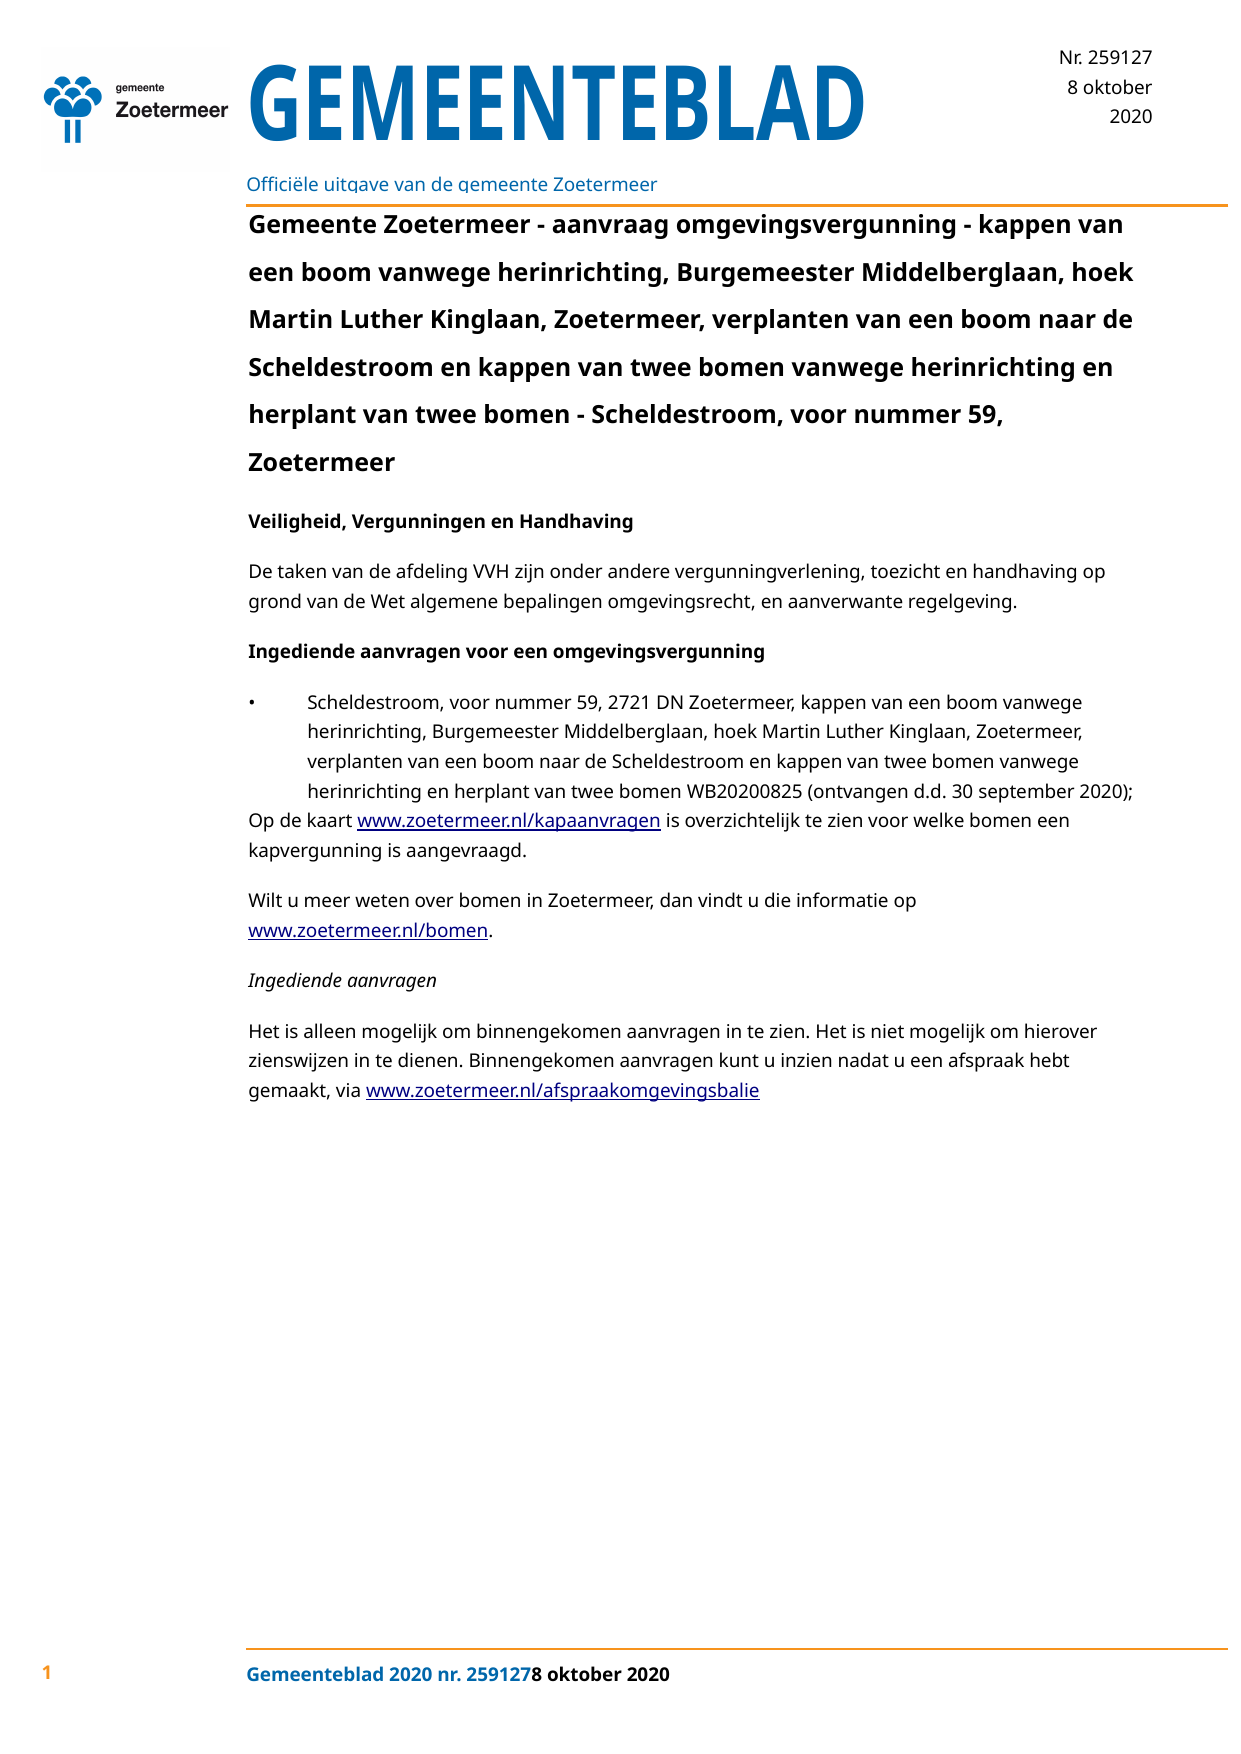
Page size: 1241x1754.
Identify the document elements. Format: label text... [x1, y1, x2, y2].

text Veiligheid, Vergunningen en Handhaving [248, 508, 1152, 534]
text Ingediende aanvragen voor een omgevingsvergunning [248, 639, 1152, 664]
text De taken van de afdeling VVH zijn onder andere vergunningverlening, toezicht en handhaving op grond van de Wet algemene bepalingen omgevingsrecht, en aanverwante regelgeving. [248, 559, 1152, 614]
picture [41, 47, 231, 172]
text Op de kaart www.zoetermeer.nl/kapaanvragen is overzichtelijk te zien voor welke bomen een kapvergunning is aangevraagd. [248, 807, 1152, 863]
text Ingediende aanvragen [248, 967, 1152, 993]
text Wilt u meer weten over bomen in Zoetermeer, dan vindt u die informatie op www.zoetermeer.nl/bomen. [248, 887, 1152, 943]
list Scheldestroom, voor nummer 59, 2721 DN Zoetermeer, kappen van een boom vanwege herinrichting, Burgemeester Middelberglaan, hoek Martin Luther Kinglaan, Zoetermeer, verplanten van een boom naar de Scheldestroom en kappen van twee bomen vanwege herinrichting en herplant van twee bomen WB20200825 (ontvangen d.d. 30 september 2020); [248, 689, 1152, 804]
text Het is alleen mogelijk om binnengekomen aanvragen in te zien. Het is niet mogelijk om hierover zienswijzen in te dienen. Binnengekomen aanvragen kunt u inzien nadat u een afspraak hebt gemaakt, via www.zoetermeer.nl/afspraakomgevingsbalie [248, 1018, 1152, 1103]
text Gemeente Zoetermeer - aanvraag omgevingsvergunning - kappen van een boom vanwege herinrichting, Burgemeester Middelberglaan, hoek Martin Luther Kinglaan, Zoetermeer, verplanten van een boom naar de Scheldestroom en kappen van twee bomen vanwege herinrichting en herplant van twee bomen - Scheldestroom, voor nummer 59, Zoetermeer [248, 207, 1152, 479]
